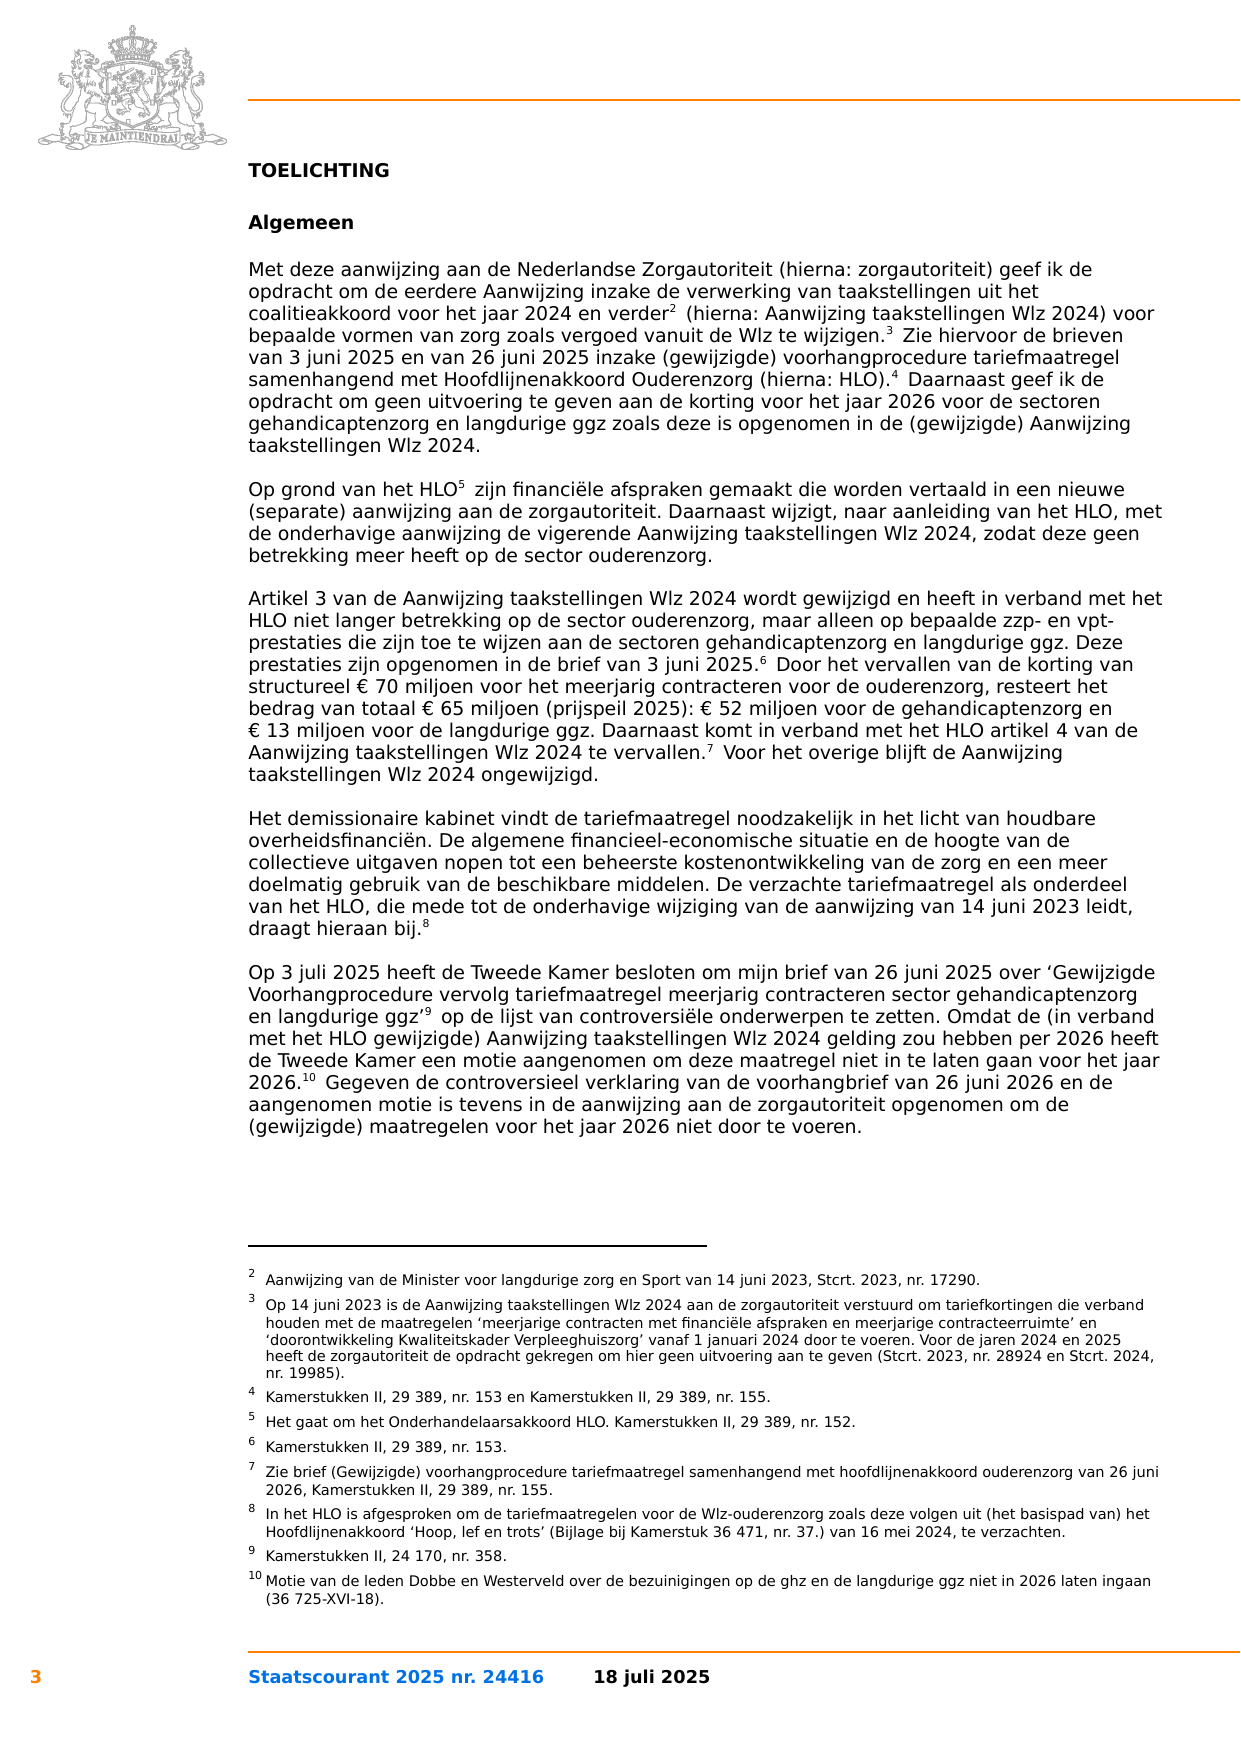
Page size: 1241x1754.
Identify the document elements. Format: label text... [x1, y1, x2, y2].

text In het HLO is afgesproken om de tariefmaatregelen voor de Wlz-ouderenzorg zoals deze volgen uit (het basispad van) het Hoofdlijnenakkoord ‘Hoop, lef en trots’ (Bijlage bij Kamerstuk 36 471, nr. 37.) van 16 mei 2024, te verzachten. [248, 1502, 1163, 1541]
text Op grond van het HLO zijn financiële afspraken gemaakt die worden vertaald in een nieuwe (separate) aanwijzing aan de zorgautoriteit. Daarnaast wijzigt, naar aanleiding van het HLO, met de onderhavige aanwijzing de vigerende Aanwijzing taakstellingen Wlz 2024, zodat deze geen betrekking meer heeft op de sector ouderenzorg. [248, 478, 1163, 566]
text Kamerstukken II, 24 170, nr. 358. [248, 1544, 1163, 1566]
text Op 14 juni 2023 is de Aanwijzing taakstellingen Wlz 2024 aan de zorgautoriteit verstuurd om tariefkortingen die verband houden met de maatregelen ‘meerjarige contracten met financiële afspraken en meerjarige contracteerruimte’ en ‘doorontwikkeling Kwaliteitskader Verpleeghuiszorg’ vanaf 1 januari 2024 door te voeren. Voor de jaren 2024 en 2025 heeft de zorgautoriteit de opdracht gekregen om hier geen uitvoering aan te geven (Stcrt. 2023, nr. 28924 en Stcrt. 2024, nr. 19985). [248, 1293, 1163, 1382]
text Het gaat om het Onderhandelaarsakkoord HLO. Kamerstukken II, 29 389, nr. 152. [248, 1410, 1163, 1432]
text Met deze aanwijzing aan de Nederlandse Zorgautoriteit (hierna: zorgautoriteit) geef ik de opdracht om de eerdere Aanwijzing inzake de verwerking van taakstellingen uit het coalitieakkoord voor het jaar 2024 en verder (hierna: Aanwijzing taakstellingen Wlz 2024) voor bepaalde vormen van zorg zoals vergoed vanuit de Wlz te wijzigen. Zie hiervoor de brieven van 3 juni 2025 en van 26 juni 2025 inzake (gewijzigde) voorhangprocedure tariefmaatregel samenhangend met Hoofdlijnenakkoord Ouderenzorg (hierna: HLO). Daarnaast geef ik de opdracht om geen uitvoering te geven aan de korting voor het jaar 2026 voor de sectoren gehandicaptenzorg en langdurige ggz zoals deze is opgenomen in de (gewijzigde) Aanwijzing taakstellingen Wlz 2024. [248, 259, 1163, 457]
subtitle Algemeen [248, 212, 1163, 234]
text Motie van de leden Dobbe en Westerveld over de bezuinigingen op de ghz en de langdurige ggz niet in 2026 laten ingaan (36 725-XVI-18). [248, 1569, 1163, 1608]
text Op 3 juli 2025 heeft de Tweede Kamer besloten om mijn brief van 26 juni 2025 over ‘Gewijzigde Voorhangprocedure vervolg tariefmaatregel meerjarig contracteren sector gehandicaptenzorg en langdurige ggz’ op de lijst van controversiële onderwerpen te zetten. Omdat de (in verband met het HLO gewijzigde) Aanwijzing taakstellingen Wlz 2024 gelding zou hebben per 2026 heeft de Tweede Kamer een motie aangenomen om deze maatregel niet in te laten gaan voor het jaar 2026. Gegeven de controversieel verklaring van de voorhangbrief van 26 juni 2026 en de aangenomen motie is tevens in de aanwijzing aan de zorgautoriteit opgenomen om de (gewijzigde) maatregelen voor het jaar 2026 niet door te voeren. [248, 962, 1163, 1138]
picture [38, 25, 227, 150]
text Aanwijzing van de Minister voor langdurige zorg en Sport van 14 juni 2023, Stcrt. 2023, nr. 17290. [248, 1268, 1163, 1290]
text Kamerstukken II, 29 389, nr. 153 en Kamerstukken II, 29 389, nr. 155. [248, 1385, 1163, 1407]
text Het demissionaire kabinet vindt de tariefmaatregel noodzakelijk in het licht van houdbare overheidsfinanciën. De algemene financieel-economische situatie en de hoogte van de collectieve uitgaven nopen tot een beheerste kostenontwikkeling van de zorg en een meer doelmatig gebruik van de beschikbare middelen. De verzachte tariefmaatregel als onderdeel van het HLO, die mede tot de onderhavige wijziging van de aanwijzing van 14 juni 2023 leidt, draagt hieraan bij. [248, 808, 1163, 940]
text Zie brief (Gewijzigde) voorhangprocedure tariefmaatregel samenhangend met hoofdlijnenakkoord ouderenzorg van 26 juni 2026, Kamerstukken II, 29 389, nr. 155. [248, 1460, 1163, 1499]
text Artikel 3 van de Aanwijzing taakstellingen Wlz 2024 wordt gewijzigd en heeft in verband met het HLO niet langer betrekking op de sector ouderenzorg, maar alleen op bepaalde zzp- en vpt-prestaties die zijn toe te wijzen aan de sectoren gehandicaptenzorg en langdurige ggz. Deze prestaties zijn opgenomen in de brief van 3 juni 2025. Door het vervallen van de korting van structureel € 70 miljoen voor het meerjarig contracteren voor de ouderenzorg, resteert het bedrag van totaal € 65 miljoen (prijspeil 2025): € 52 miljoen voor de gehandicaptenzorg en € 13 miljoen voor de langdurige ggz. Daarnaast komt in verband met het HLO artikel 4 van de Aanwijzing taakstellingen Wlz 2024 te vervallen. Voor het overige blijft de Aanwijzing taakstellingen Wlz 2024 ongewijzigd. [248, 588, 1163, 786]
subtitle TOELICHTING [248, 160, 1163, 182]
text Kamerstukken II, 29 389, nr. 153. [248, 1435, 1163, 1457]
